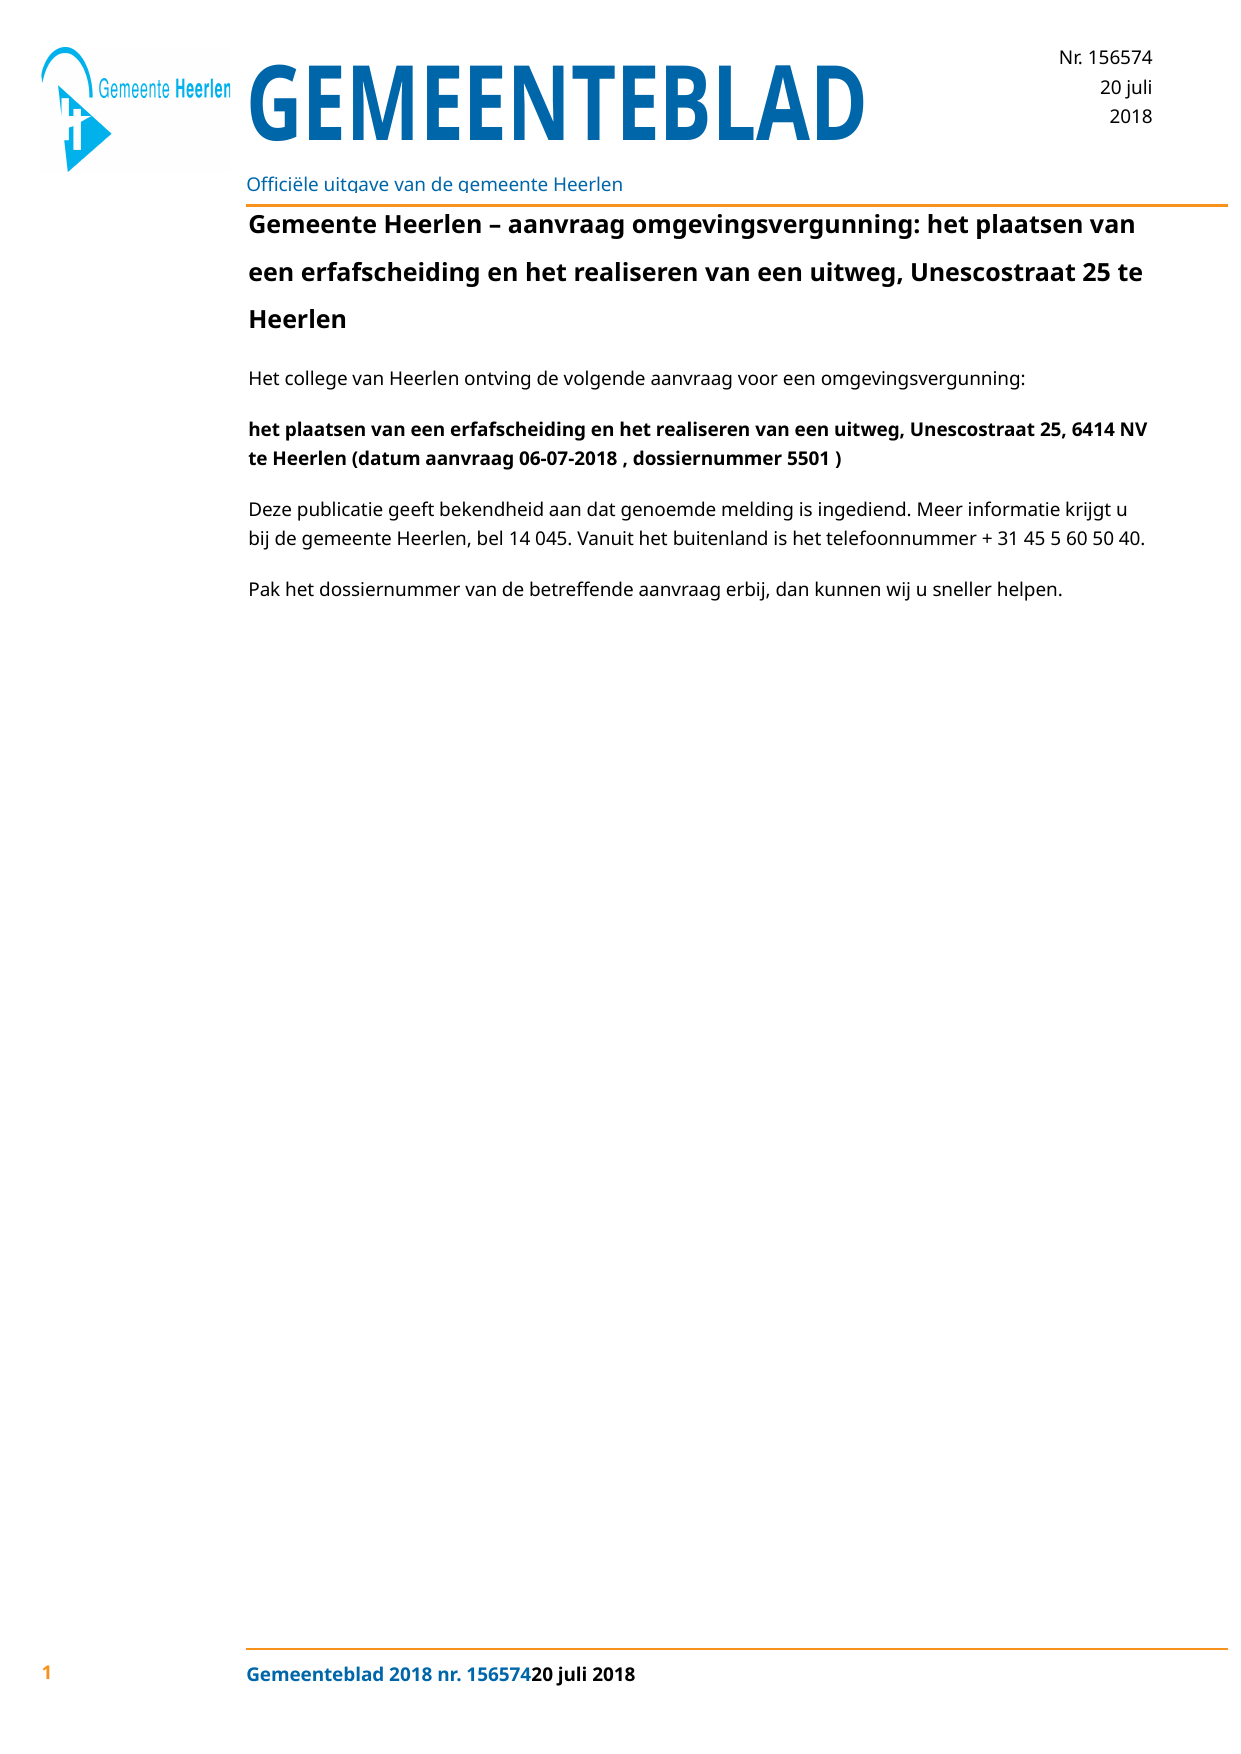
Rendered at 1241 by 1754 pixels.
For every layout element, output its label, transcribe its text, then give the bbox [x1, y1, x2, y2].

text het plaatsen van een erfafscheiding en het realiseren van een uitweg, Unescostraat 25, 6414 NV te Heerlen (datum aanvraag 06-07-2018 , dossiernummer 5501 ) [248, 416, 1152, 471]
text Gemeente Heerlen – aanvraag omgevingsvergunning: het plaatsen van een erfafscheiding en het realiseren van een uitweg, Unescostraat 25 te Heerlen [248, 207, 1152, 336]
text Het college van Heerlen ontving de volgende aanvraag voor een omgevingsvergunning: [248, 366, 1152, 391]
text Pak het dossiernummer van de betreffende aanvraag erbij, dan kunnen wij u sneller helpen. [248, 576, 1152, 602]
picture [41, 47, 231, 172]
picture [41, 47, 58, 70]
text Deze publicatie geeft bekendheid aan dat genoemde melding is ingediend. Meer informatie krijgt u bij de gemeente Heerlen, bel 14 045. Vanuit het buitenland is het telefoonnummer + 31 45 5 60 50 40. [248, 496, 1152, 551]
